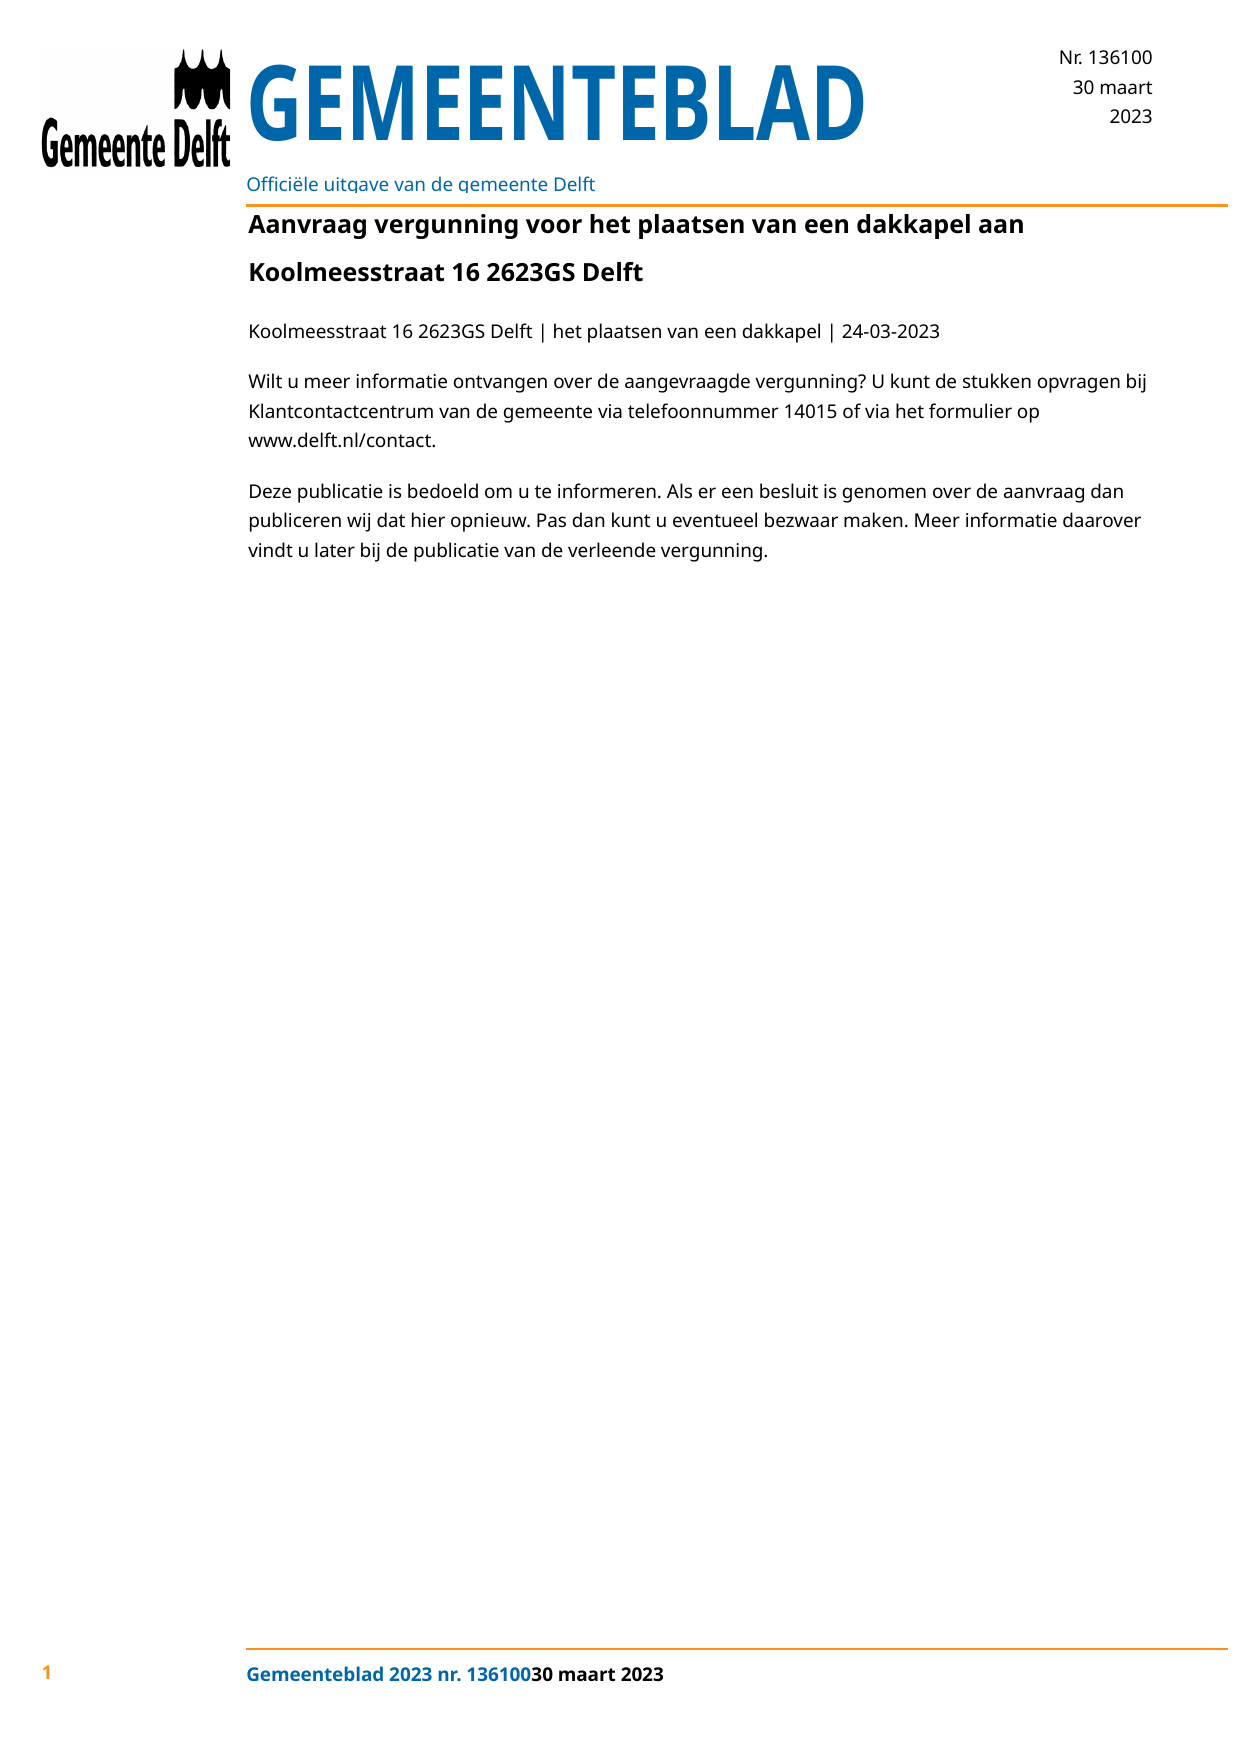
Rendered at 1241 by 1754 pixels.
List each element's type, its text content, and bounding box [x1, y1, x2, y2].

text Koolmeesstraat 16 2623GS Delft | het plaatsen van een dakkapel | 24-03-2023 [248, 318, 1152, 344]
picture [41, 47, 231, 172]
text Wilt u meer informatie ontvangen over de aangevraagde vergunning? U kunt de stukken opvragen bij Klantcontactcentrum van de gemeente via telefoonnummer 14015 of via het formulier op www.delft.nl/contact. [248, 368, 1152, 453]
text Deze publicatie is bedoeld om u te informeren. Als er een besluit is genomen over de aanvraag dan publiceren wij dat hier opnieuw. Pas dan kunt u eventueel bezwaar maken. Meer informatie daarover vindt u later bij de publicatie van de verleende vergunning. [248, 478, 1152, 563]
text Aanvraag vergunning voor het plaatsen van een dakkapel aan Koolmeesstraat 16 2623GS Delft [248, 207, 1152, 288]
